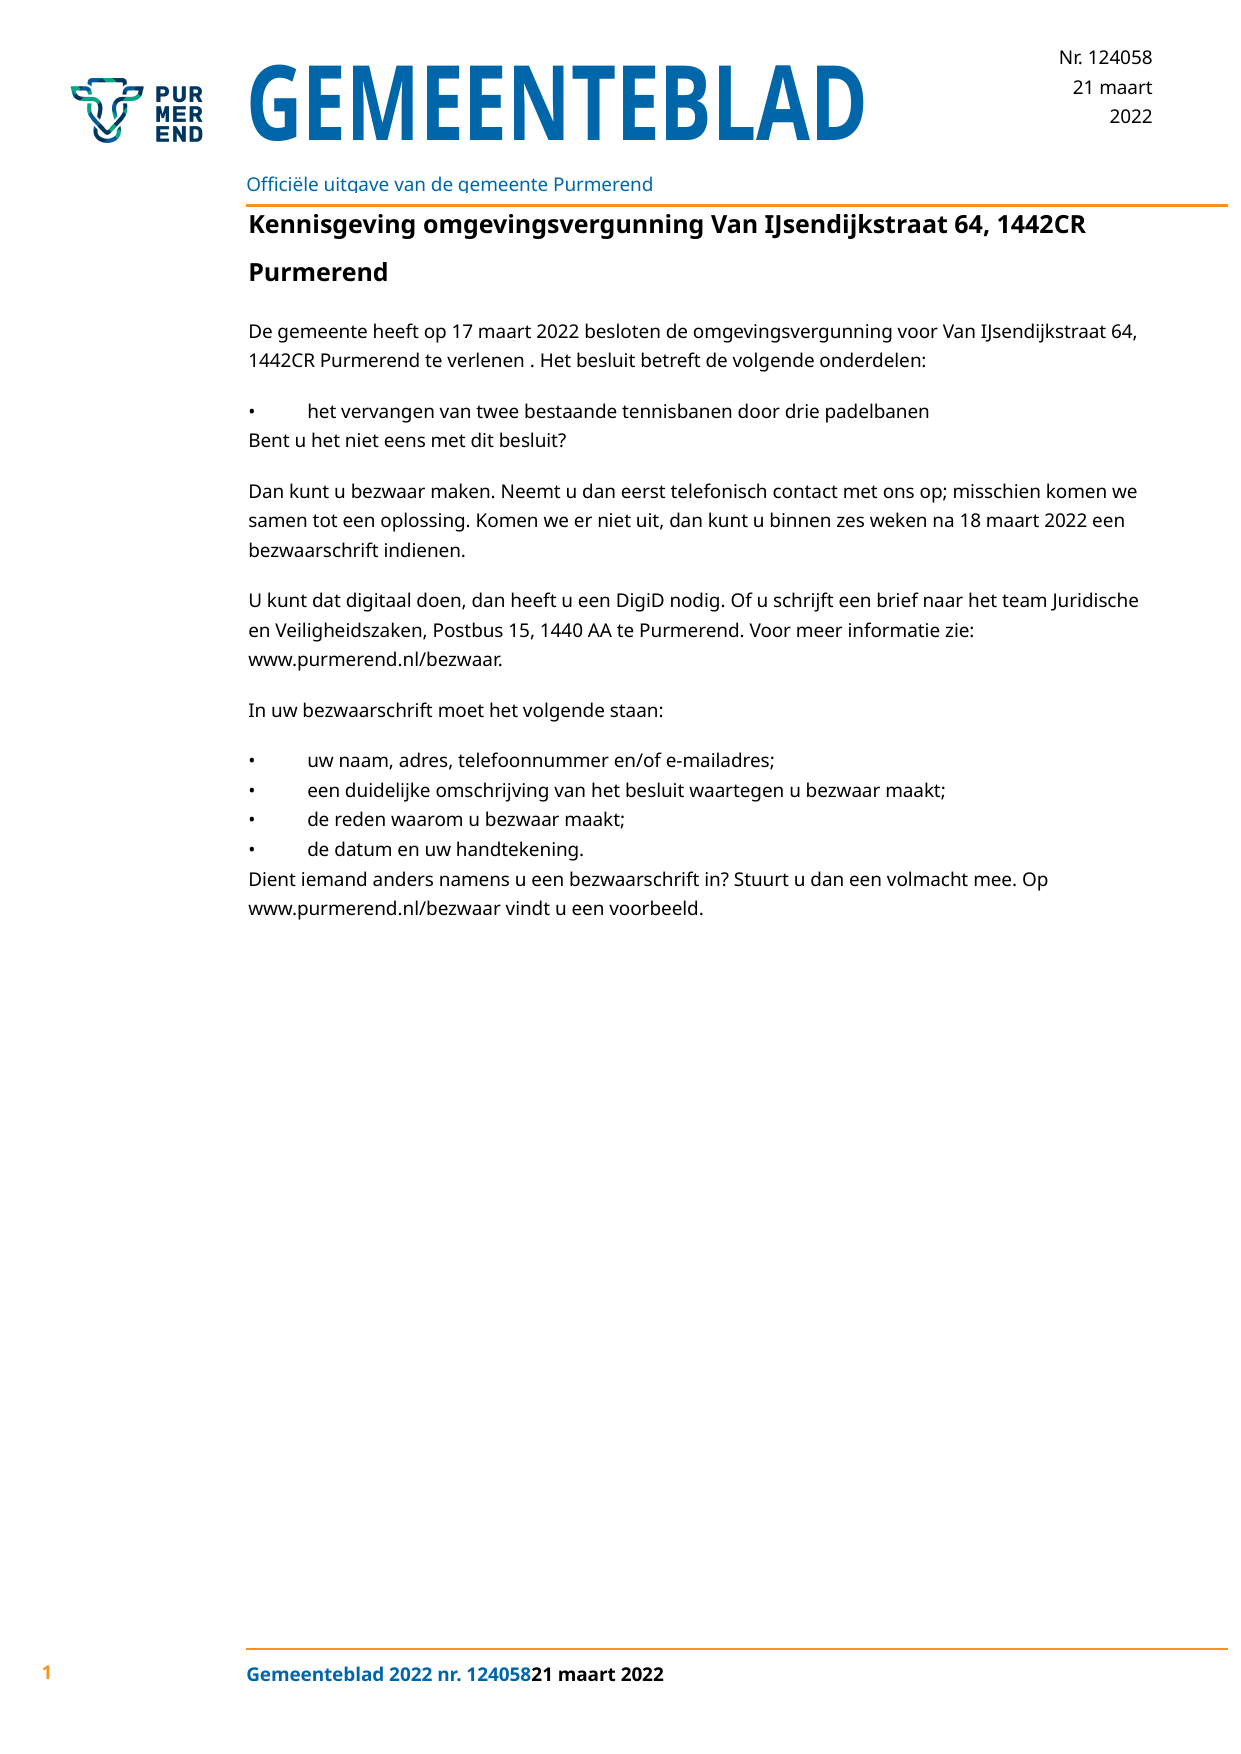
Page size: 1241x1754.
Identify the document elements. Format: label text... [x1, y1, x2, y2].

list de reden waarom u bezwaar maakt; [248, 807, 1152, 832]
text U kunt dat digitaal doen, dan heeft u een DigiD nodig. Of u schrijft een brief naar het team Juridische en Veiligheidszaken, Postbus 15, 1440 AA te Purmerend. Voor meer informatie zie: www.purmerend.nl/bezwaar. [248, 587, 1152, 672]
list een duidelijke omschrijving van het besluit waartegen u bezwaar maakt; [248, 777, 1152, 803]
list het vervangen van twee bestaande tennisbanen door drie padelbanen [248, 398, 1152, 424]
picture [41, 47, 231, 172]
text De gemeente heeft op 17 maart 2022 besloten de omgevingsvergunning voor Van IJsendijkstraat 64, 1442CR Purmerend te verlenen . Het besluit betreft de volgende onderdelen: [248, 318, 1152, 373]
list de datum en uw handtekening. [248, 836, 1152, 862]
text Dan kunt u bezwaar maken. Neemt u dan eerst telefonisch contact met ons op; misschien komen we samen tot een oplossing. Komen we er niet uit, dan kunt u binnen zes weken na 18 maart 2022 een bezwaarschrift indienen. [248, 478, 1152, 563]
text Dient iemand anders namens u een bezwaarschrift in? Stuurt u dan een volmacht mee. Op www.purmerend.nl/bezwaar vindt u een voorbeeld. [248, 866, 1152, 921]
text Bent u het niet eens met dit besluit? [248, 427, 1152, 453]
list uw naam, adres, telefoonnummer en/of e-mailadres; [248, 747, 1152, 773]
text In uw bezwaarschrift moet het volgende staan: [248, 697, 1152, 723]
text Kennisgeving omgevingsvergunning Van IJsendijkstraat 64, 1442CR Purmerend [248, 207, 1152, 288]
